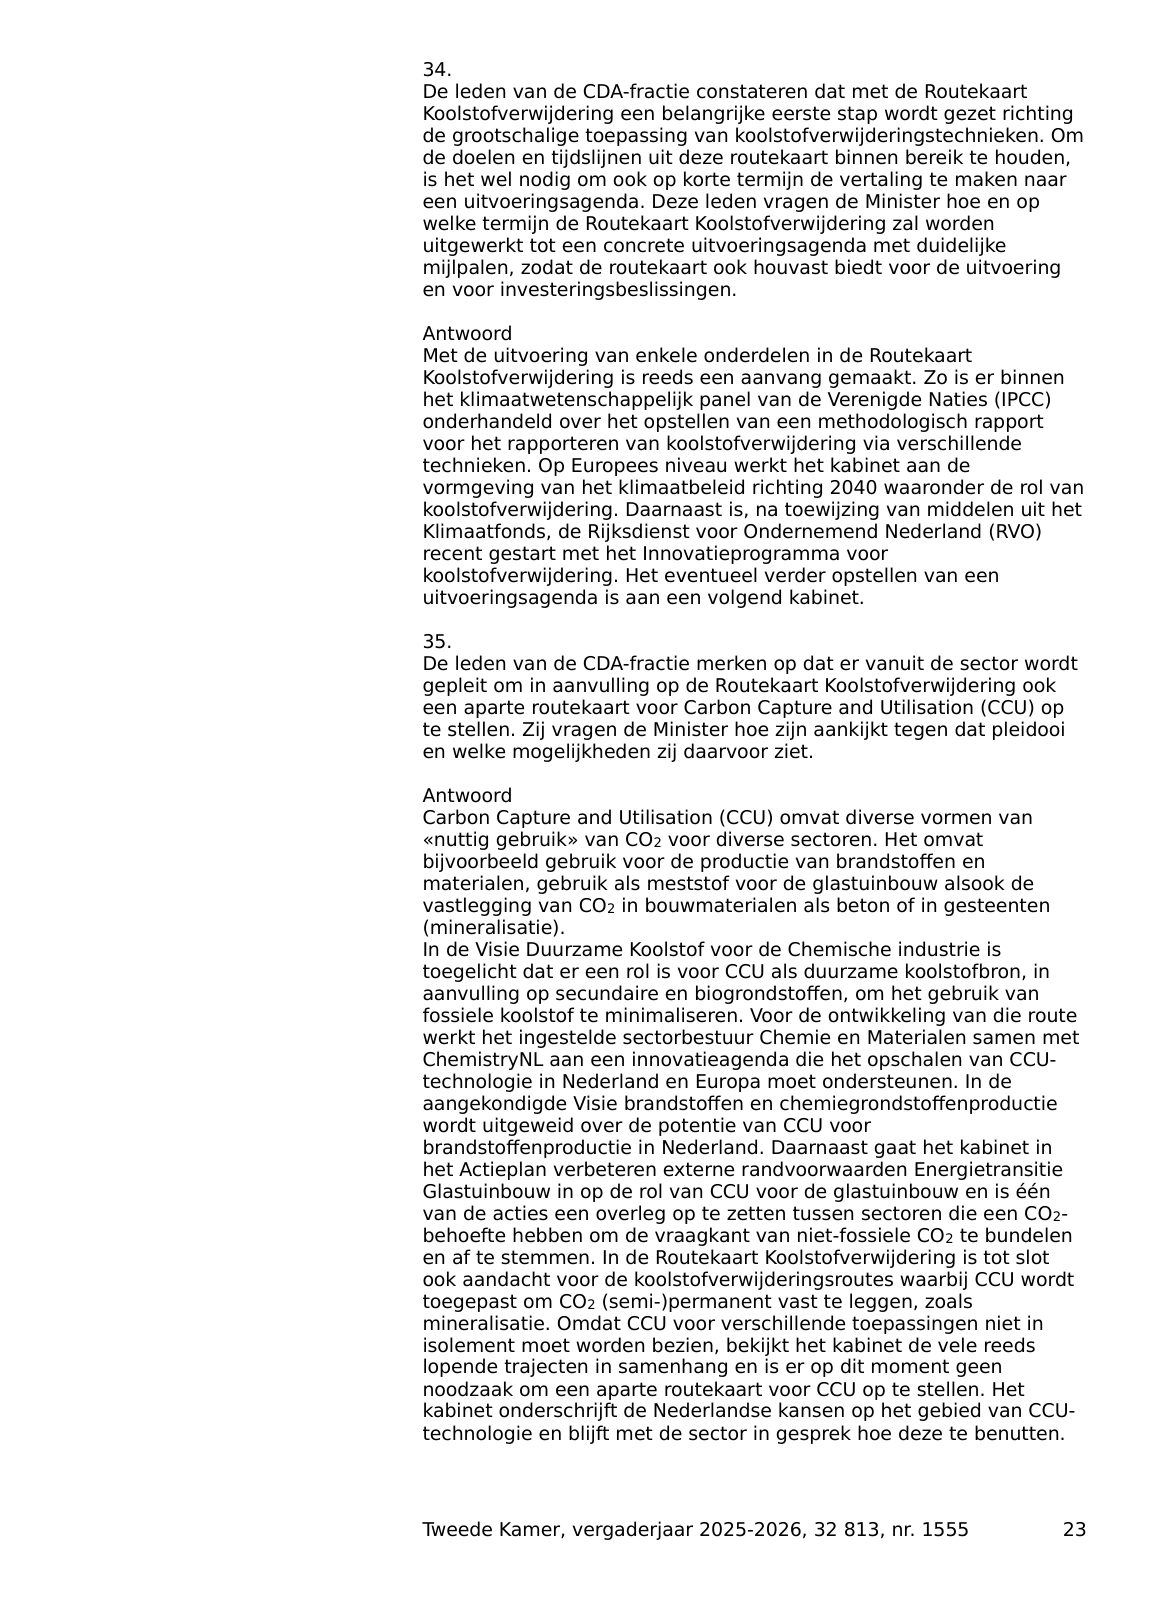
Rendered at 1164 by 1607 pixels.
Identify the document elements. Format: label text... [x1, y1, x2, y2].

text Met de uitvoering van enkele onderdelen in de Routekaart Koolstofverwijdering is reeds een aanvang gemaakt. Zo is er binnen het klimaatwetenschappelijk panel van de Verenigde Naties (IPCC) onderhandeld over het opstellen van een methodologisch rapport voor het rapporteren van koolstofverwijdering via verschillende technieken. Op Europees niveau werkt het kabinet aan de vormgeving van het klimaatbeleid richting 2040 waaronder de rol van koolstofverwijdering. Daarnaast is, na toewijzing van middelen uit het Klimaatfonds, de Rijksdienst voor Ondernemend Nederland (RVO) recent gestart met het Innovatieprogramma voor koolstofverwijdering. Het eventueel verder opstellen van een uitvoeringsagenda is aan een volgend kabinet. [422, 345, 1087, 609]
text De leden van de CDA-fractie merken op dat er vanuit de sector wordt gepleit om in aanvulling op de Routekaart Koolstofverwijdering ook een aparte routekaart voor Carbon Capture and Utilisation (CCU) op te stellen. Zij vragen de Minister hoe zijn aankijkt tegen dat pleidooi en welke mogelijkheden zij daarvoor ziet. [422, 653, 1087, 763]
text In de Visie Duurzame Koolstof voor de Chemische industrie is toegelicht dat er een rol is voor CCU als duurzame koolstofbron, in aanvulling op secundaire en biogrondstoffen, om het gebruik van fossiele koolstof te minimaliseren. Voor de ontwikkeling van die route werkt het ingestelde sectorbestuur Chemie en Materialen samen met ChemistryNL aan een innovatieagenda die het opschalen van CCU-technologie in Nederland en Europa moet ondersteunen. In de aangekondigde Visie brandstoffen en chemiegrondstoffenproductie wordt uitgeweid over de potentie van CCU voor brandstoffenproductie in Nederland. Daarnaast gaat het kabinet in het Actieplan verbeteren externe randvoorwaarden Energietransitie Glastuinbouw in op de rol van CCU voor de glastuinbouw en is één van de acties een overleg op te zetten tussen sectoren die een CO2-behoefte hebben om de vraagkant van niet-fossiele CO2 te bundelen en af te stemmen. In de Routekaart Koolstofverwijdering is tot slot ook aandacht voor de koolstofverwijderingsroutes waarbij CCU wordt toegepast om CO2 (semi-)permanent vast te leggen, zoals mineralisatie. Omdat CCU voor verschillende toepassingen niet in isolement moet worden bezien, bekijkt het kabinet de vele reeds lopende trajecten in samenhang en is er op dit moment geen noodzaak om een aparte routekaart voor CCU op te stellen. Het kabinet onderschrijft de Nederlandse kansen op het gebied van CCU-technologie en blijft met de sector in gesprek hoe deze te benutten. [422, 939, 1087, 1444]
text 34. [422, 59, 1087, 81]
text De leden van de CDA-fractie constateren dat met de Routekaart Koolstofverwijdering een belangrijke eerste stap wordt gezet richting de grootschalige toepassing van koolstofverwijderingstechnieken. Om de doelen en tijdslijnen uit deze routekaart binnen bereik te houden, is het wel nodig om ook op korte termijn de vertaling te maken naar een uitvoeringsagenda. Deze leden vragen de Minister hoe en op welke termijn de Routekaart Koolstofverwijdering zal worden uitgewerkt tot een concrete uitvoeringsagenda met duidelijke mijlpalen, zodat de routekaart ook houvast biedt voor de uitvoering en voor investeringsbeslissingen. [422, 81, 1087, 301]
text Antwoord [422, 785, 1087, 807]
text 35. [422, 631, 1087, 653]
text Antwoord [422, 323, 1087, 345]
text Carbon Capture and Utilisation (CCU) omvat diverse vormen van «nuttig gebruik» van CO2 voor diverse sectoren. Het omvat bijvoorbeeld gebruik voor de productie van brandstoffen en materialen, gebruik als meststof voor de glastuinbouw alsook de vastlegging van CO2 in bouwmaterialen als beton of in gesteenten (mineralisatie). [422, 807, 1087, 939]
